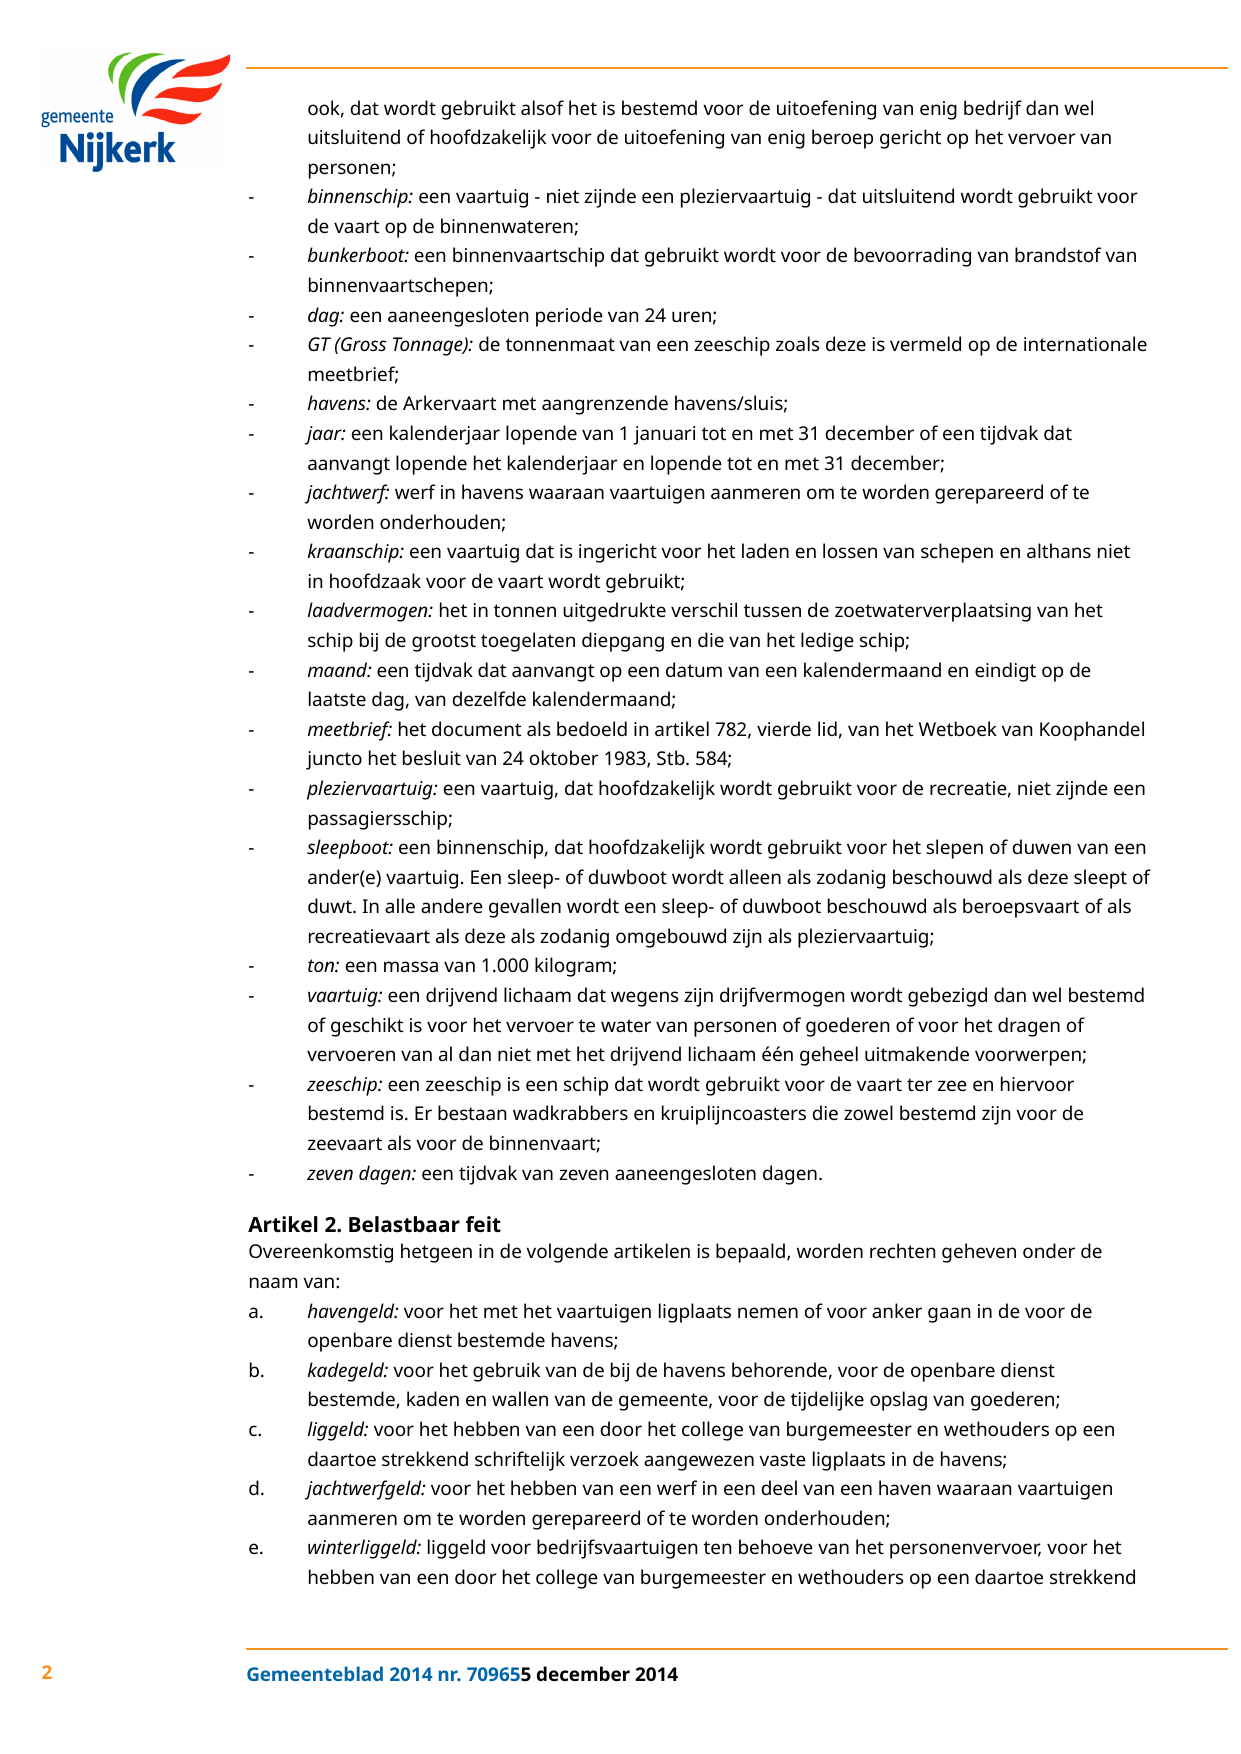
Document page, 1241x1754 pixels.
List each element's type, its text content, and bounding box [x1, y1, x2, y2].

picture [41, 47, 231, 172]
list kadegeld: voor het gebruik van de bij de havens behorende, voor de openbare dienst bestemde, kaden en wallen van de gemeente, voor de tijdelijke opslag van goederen; [248, 1357, 1152, 1412]
list maand: een tijdvak dat aanvangt op een datum van een kalendermaand en eindigt op de laatste dag, van dezelfde kalendermaand; [248, 657, 1152, 712]
list binnenschip: een vaartuig - niet zijnde een pleziervaartuig - dat uitsluitend wordt gebruikt voor de vaart op de binnenwateren; [248, 183, 1152, 239]
list winterliggeld: liggeld voor bedrijfsvaartuigen ten behoeve van het personenvervoer, voor het hebben van een door het college van burgemeester en wethouders op een daartoe strekkend [248, 1534, 1152, 1590]
list vaartuig: een drijvend lichaam dat wegens zijn drijfvermogen wordt gebezigd dan wel bestemd of geschikt is voor het vervoer te water van personen of goederen of voor het dragen of vervoeren van al dan niet met het drijvend lichaam één geheel uitmakende voorwerpen; [248, 982, 1152, 1067]
list dag: een aaneengesloten periode van 24 uren; [248, 302, 1152, 328]
list zeeschip: een zeeschip is een schip dat wordt gebruikt voor de vaart ter zee en hiervoor bestemd is. Er bestaan wadkrabbers en kruiplijncoasters die zowel bestemd zijn voor de zeevaart als voor de binnenvaart; [248, 1071, 1152, 1156]
list ton: een massa van 1.000 kilogram; [248, 953, 1152, 978]
list sleepboot: een binnenschip, dat hoofdzakelijk wordt gebruikt voor het slepen of duwen van een ander(e) vaartuig. Een sleep- of duwboot wordt alleen als zodanig beschouwd als deze sleept of duwt. In alle andere gevallen wordt een sleep- of duwboot beschouwd als beroepsvaart of als recreatievaart als deze als zodanig omgebouwd zijn als pleziervaartuig; [248, 834, 1152, 949]
list jaar: een kalenderjaar lopende van 1 januari tot en met 31 december of een tijdvak dat aanvangt lopende het kalenderjaar en lopende tot en met 31 december; [248, 420, 1152, 476]
list liggeld: voor het hebben van een door het college van burgemeester en wethouders op een daartoe strekkend schriftelijk verzoek aangewezen vaste ligplaats in de havens; [248, 1416, 1152, 1471]
list jachtwerfgeld: voor het hebben van een werf in een deel van een haven waaraan vaartuigen aanmeren om te worden gerepareerd of te worden onderhouden; [248, 1475, 1152, 1531]
list zeven dagen: een tijdvak van zeven aaneengesloten dagen. [248, 1160, 1152, 1186]
list kraanschip: een vaartuig dat is ingericht voor het laden en lossen van schepen en althans niet in hoofdzaak voor de vaart wordt gebruikt; [248, 538, 1152, 594]
list havengeld: voor het met het vaartuigen ligplaats nemen of voor anker gaan in de voor de openbare dienst bestemde havens; [248, 1298, 1152, 1353]
list GT (Gross Tonnage): de tonnenmaat van een zeeschip zoals deze is vermeld op de internationale meetbrief; [248, 331, 1152, 387]
text Overeenkomstig hetgeen in de volgende artikelen is bepaald, worden rechten geheven onder de naam van: [248, 1239, 1152, 1294]
text Artikel 2. Belastbaar feit [248, 1210, 1152, 1239]
list bunkerboot: een binnenvaartschip dat gebruikt wordt voor de bevoorrading van brandstof van binnenvaartschepen; [248, 243, 1152, 298]
list havens: de Arkervaart met aangrenzende havens/sluis; [248, 391, 1152, 416]
list ook, dat wordt gebruikt alsof het is bestemd voor de uitoefening van enig bedrijf dan wel uitsluitend of hoofdzakelijk voor de uitoefening van enig beroep gericht op het vervoer van personen; [248, 95, 1152, 180]
list pleziervaartuig: een vaartuig, dat hoofdzakelijk wordt gebruikt voor de recreatie, niet zijnde een passagiersschip; [248, 775, 1152, 831]
list meetbrief: het document als bedoeld in artikel 782, vierde lid, van het Wetboek van Koophandel juncto het besluit van 24 oktober 1983, Stb. 584; [248, 716, 1152, 771]
list laadvermogen: het in tonnen uitgedrukte verschil tussen de zoetwaterverplaatsing van het schip bij de grootst toegelaten diepgang en die van het ledige schip; [248, 598, 1152, 653]
list jachtwerf: werf in havens waaraan vaartuigen aanmeren om te worden gerepareerd of te worden onderhouden; [248, 479, 1152, 535]
